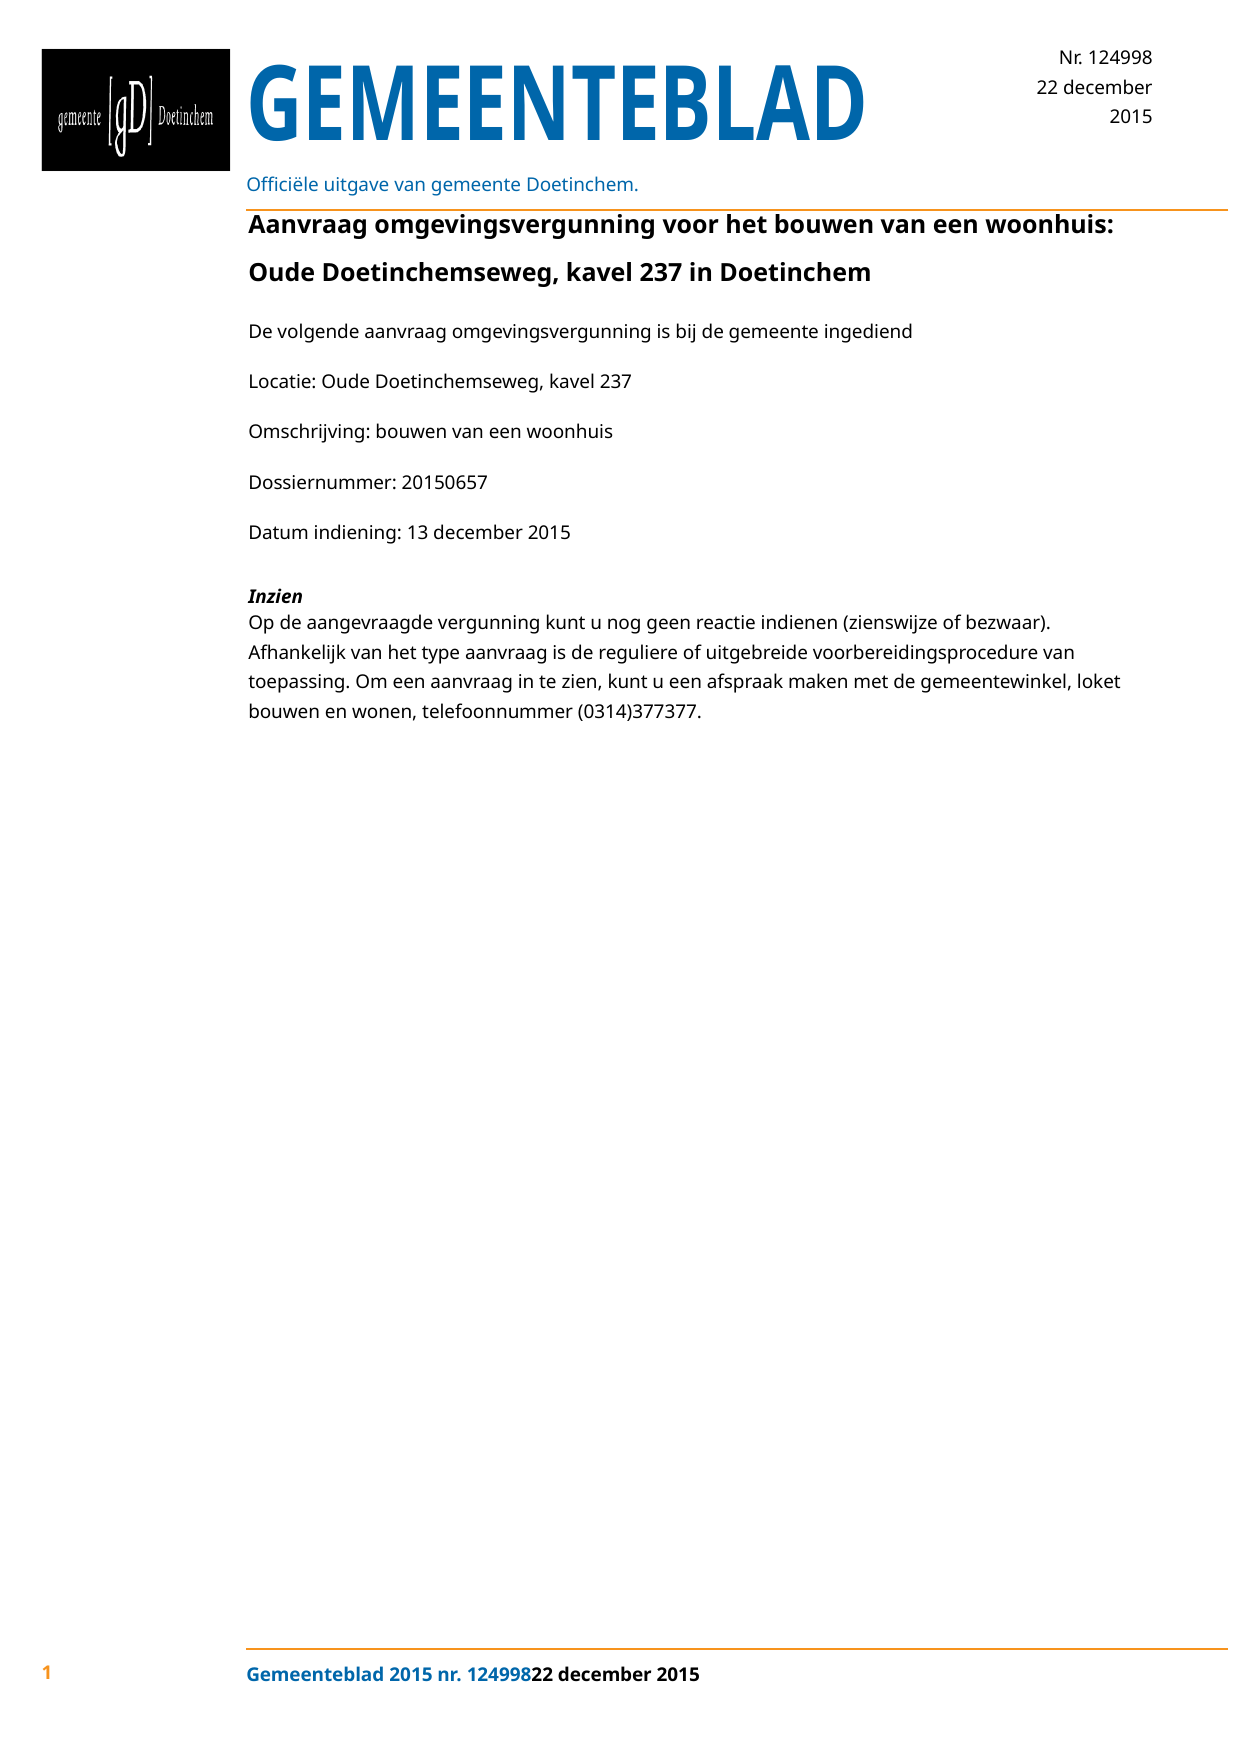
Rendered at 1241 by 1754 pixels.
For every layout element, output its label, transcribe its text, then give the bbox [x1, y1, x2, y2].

text Datum indiening: 13 december 2015 [248, 519, 1152, 545]
text Inzien [248, 583, 1152, 609]
text Aanvraag omgevingsvergunning voor het bouwen van een woonhuis: Oude Doetinchemseweg, kavel 237 in Doetinchem [248, 211, 1152, 288]
text Op de aangevraagde vergunning kunt u nog geen reactie indienen (zienswijze of bezwaar). Afhankelijk van het type aanvraag is de reguliere of uitgebreide voorbereidingsprocedure van toepassing. Om een aanvraag in te zien, kunt u een afspraak maken met de gemeentewinkel, loket bouwen en wonen, telefoonnummer (0314)377377. [248, 609, 1152, 724]
picture [41, 47, 231, 172]
text De volgende aanvraag omgevingsvergunning is bij de gemeente ingediend [248, 318, 1152, 344]
text Omschrijving: bouwen van een woonhuis [248, 419, 1152, 444]
text Locatie: Oude Doetinchemseweg, kavel 237 [248, 368, 1152, 394]
text Dossiernummer: 20150657 [248, 469, 1152, 495]
